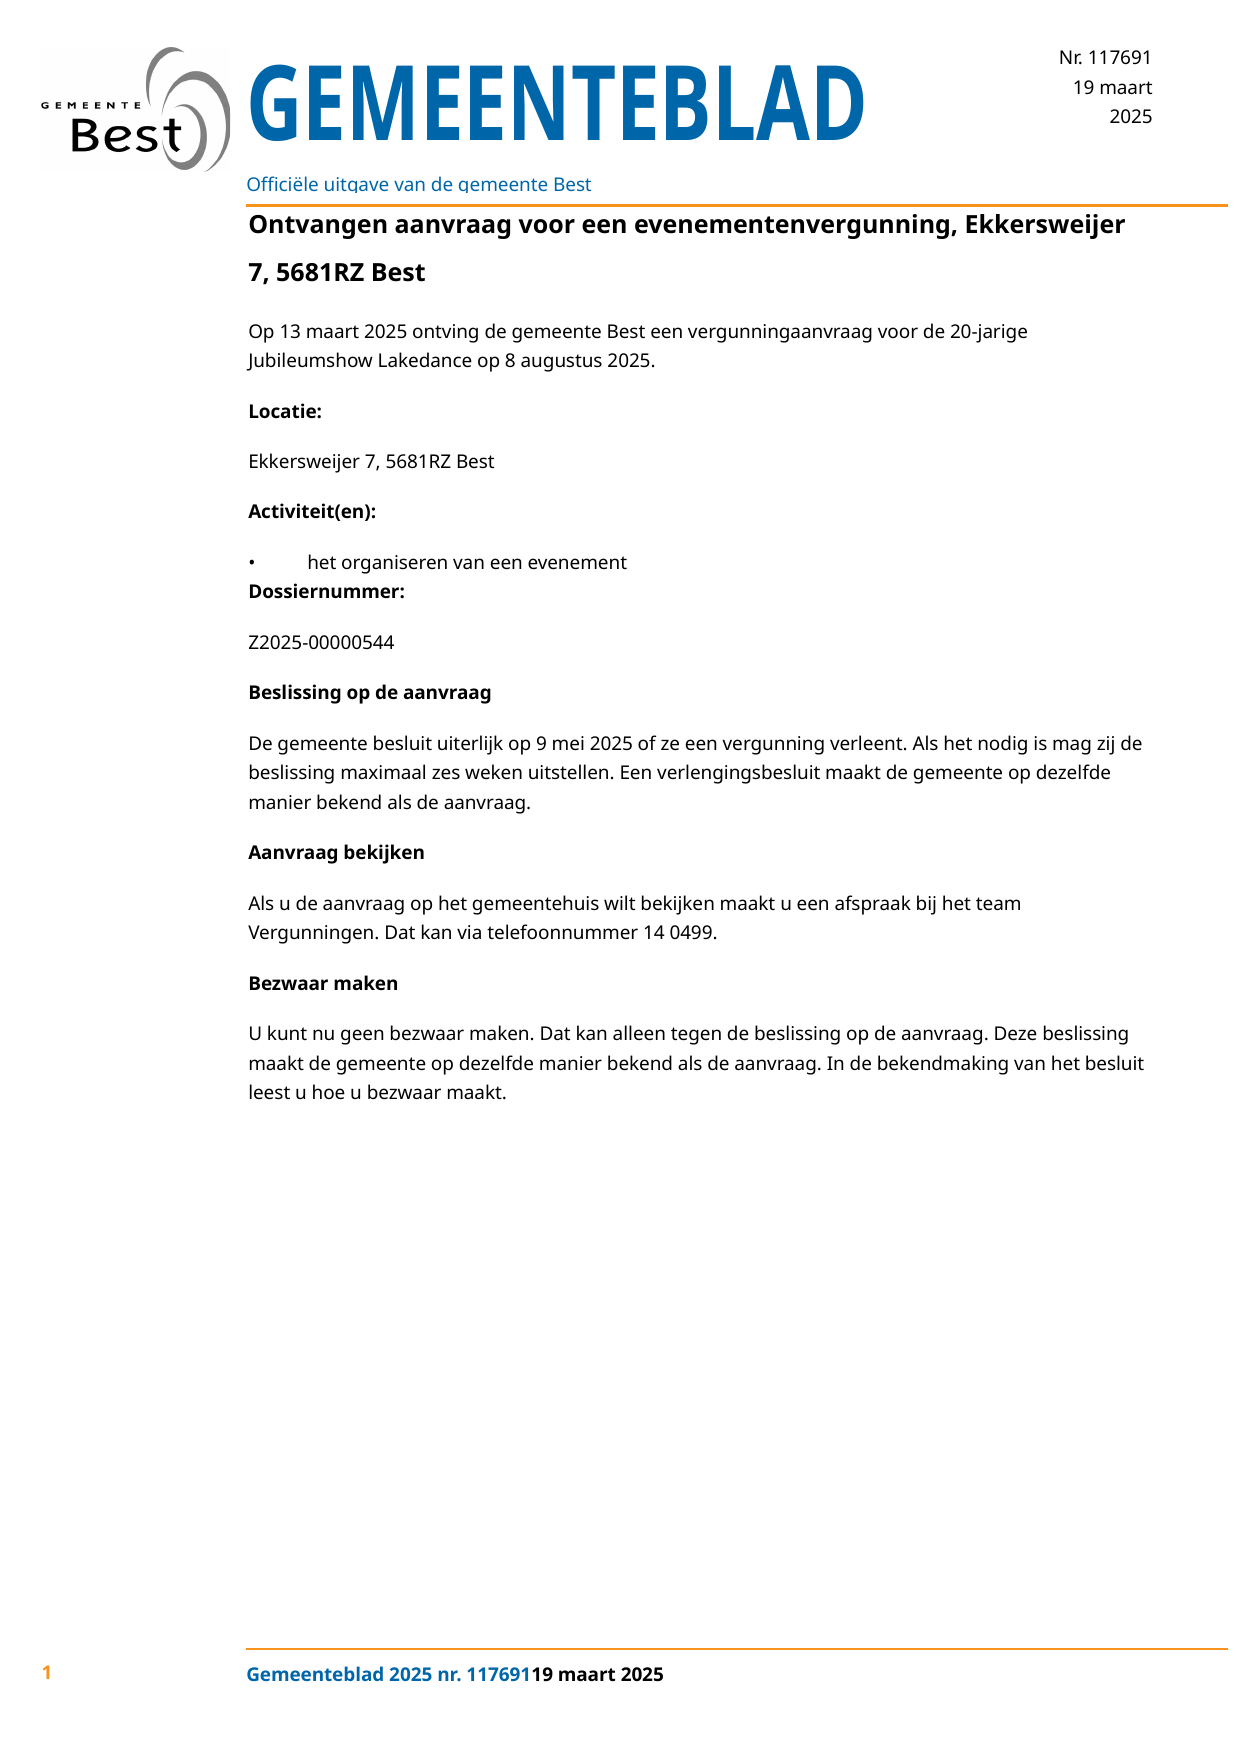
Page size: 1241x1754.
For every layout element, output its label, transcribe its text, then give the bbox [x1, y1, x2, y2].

text Locatie: [248, 398, 1152, 424]
text Dossiernummer: [248, 579, 1152, 604]
text Ontvangen aanvraag voor een evenementenvergunning, Ekkersweijer 7, 5681RZ Best [248, 207, 1152, 288]
text Ekkersweijer 7, 5681RZ Best [248, 448, 1152, 474]
picture [41, 47, 231, 172]
text Aanvraag bekijken [248, 839, 1152, 865]
text Activiteit(en): [248, 499, 1152, 524]
text Z2025-00000544 [248, 629, 1152, 655]
text Beslissing op de aanvraag [248, 679, 1152, 705]
text De gemeente besluit uiterlijk op 9 mei 2025 of ze een vergunning verleent. Als het nodig is mag zij de beslissing maximaal zes weken uitstellen. Een verlengingsbesluit maakt de gemeente op dezelfde manier bekend als de aanvraag. [248, 730, 1152, 815]
list het organiseren van een evenement [248, 549, 1152, 575]
text Als u de aanvraag op het gemeentehuis wilt bekijken maakt u een afspraak bij het team Vergunningen. Dat kan via telefoonnummer 14 0499. [248, 890, 1152, 945]
text Op 13 maart 2025 ontving de gemeente Best een vergunningaanvraag voor de 20-jarige Jubileumshow Lakedance op 8 augustus 2025. [248, 318, 1152, 373]
text U kunt nu geen bezwaar maken. Dat kan alleen tegen de beslissing op de aanvraag. Deze beslissing maakt de gemeente op dezelfde manier bekend als de aanvraag. In de bekendmaking van het besluit leest u hoe u bezwaar maakt. [248, 1020, 1152, 1105]
text Bezwaar maken [248, 970, 1152, 996]
